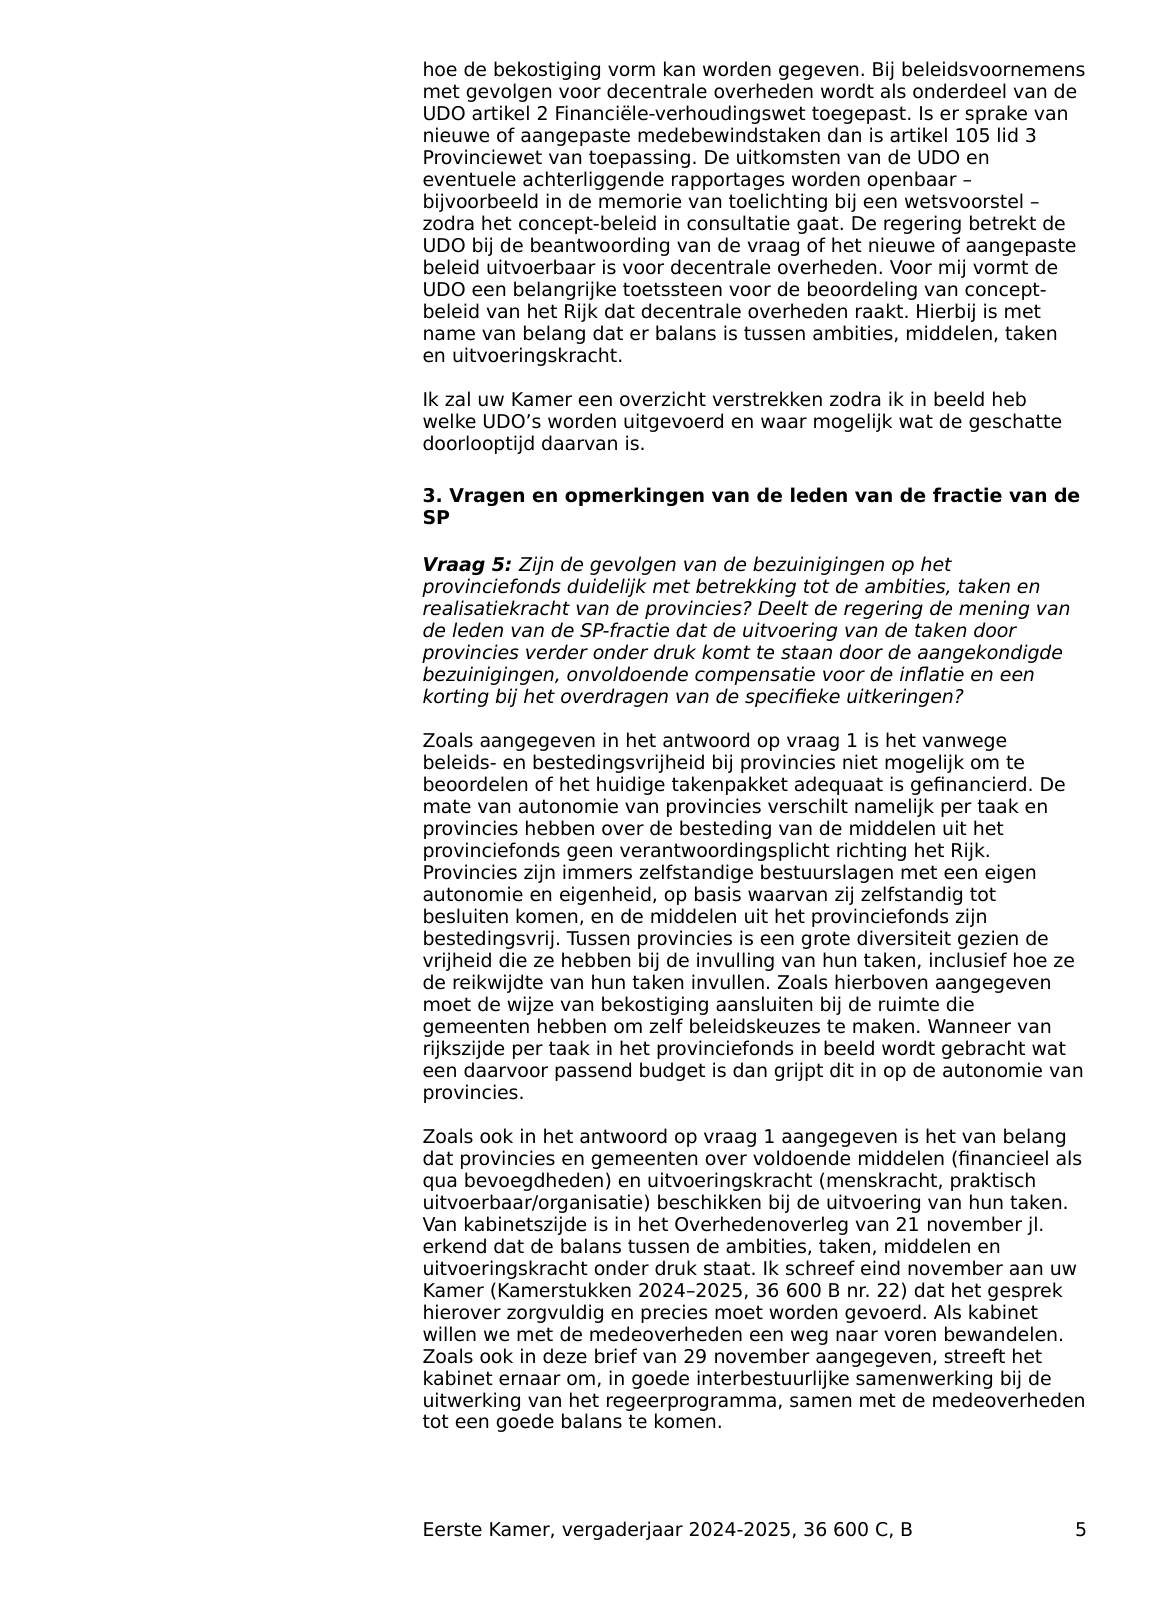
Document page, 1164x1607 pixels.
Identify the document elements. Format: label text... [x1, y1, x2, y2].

subtitle 3. Vragen en opmerkingen van de leden van de fractie van de SP [422, 485, 1087, 529]
text hoe de bekostiging vorm kan worden gegeven. Bij beleidsvoornemens met gevolgen voor decentrale overheden wordt als onderdeel van de UDO artikel 2 Financiële-verhoudingswet toegepast. Is er sprake van nieuwe of aangepaste medebewindstaken dan is artikel 105 lid 3 Provinciewet van toepassing. De uitkomsten van de UDO en eventuele achterliggende rapportages worden openbaar – bijvoorbeeld in de memorie van toelichting bij een wetsvoorstel – zodra het concept-beleid in consultatie gaat. De regering betrekt de UDO bij de beantwoording van de vraag of het nieuwe of aangepaste beleid uitvoerbaar is voor decentrale overheden. Voor mij vormt de UDO een belangrijke toetssteen voor de beoordeling van concept-beleid van het Rijk dat decentrale overheden raakt. Hierbij is met name van belang dat er balans is tussen ambities, middelen, taken en uitvoeringskracht. [422, 59, 1087, 367]
text Zoals ook in het antwoord op vraag 1 aangegeven is het van belang dat provincies en gemeenten over voldoende middelen (financieel als qua bevoegdheden) en uitvoeringskracht (menskracht, praktisch uitvoerbaar/organisatie) beschikken bij de uitvoering van hun taken. Van kabinetszijde is in het Overhedenoverleg van 21 november jl. erkend dat de balans tussen de ambities, taken, middelen en uitvoeringskracht onder druk staat. Ik schreef eind november aan uw Kamer (Kamerstukken 2024–2025, 36 600 B nr. 22) dat het gesprek hierover zorgvuldig en precies moet worden gevoerd. Als kabinet willen we met de medeoverheden een weg naar voren bewandelen. Zoals ook in deze brief van 29 november aangegeven, streeft het kabinet ernaar om, in goede interbestuurlijke samenwerking bij de uitwerking van het regeerprogramma, samen met de medeoverheden tot een goede balans te komen. [422, 1126, 1087, 1433]
text Zoals aangegeven in het antwoord op vraag 1 is het vanwege beleids- en bestedingsvrijheid bij provincies niet mogelijk om te beoordelen of het huidige takenpakket adequaat is gefinancierd. De mate van autonomie van provincies verschilt namelijk per taak en provincies hebben over de besteding van de middelen uit het provinciefonds geen verantwoordingsplicht richting het Rijk. Provincies zijn immers zelfstandige bestuurslagen met een eigen autonomie en eigenheid, op basis waarvan zij zelfstandig tot besluiten komen, en de middelen uit het provinciefonds zijn bestedingsvrij. Tussen provincies is een grote diversiteit gezien de vrijheid die ze hebben bij de invulling van hun taken, inclusief hoe ze de reikwijdte van hun taken invullen. Zoals hierboven aangegeven moet de wijze van bekostiging aansluiten bij de ruimte die gemeenten hebben om zelf beleidskeuzes te maken. Wanneer van rijkszijde per taak in het provinciefonds in beeld wordt gebracht wat een daarvoor passend budget is dan grijpt dit in op de autonomie van provincies. [422, 730, 1087, 1103]
text Ik zal uw Kamer een overzicht verstrekken zodra ik in beeld heb welke UDO’s worden uitgevoerd en waar mogelijk wat de geschatte doorlooptijd daarvan is. [422, 389, 1087, 455]
text Vraag 5: Zijn de gevolgen van de bezuinigingen op het provinciefonds duidelijk met betrekking tot de ambities, taken en realisatiekracht van de provincies? Deelt de regering de mening van de leden van de SP-fractie dat de uitvoering van de taken door provincies verder onder druk komt te staan door de aangekondigde bezuinigingen, onvoldoende compensatie voor de inflatie en een korting bij het overdragen van de specifieke uitkeringen? [422, 554, 1087, 708]
